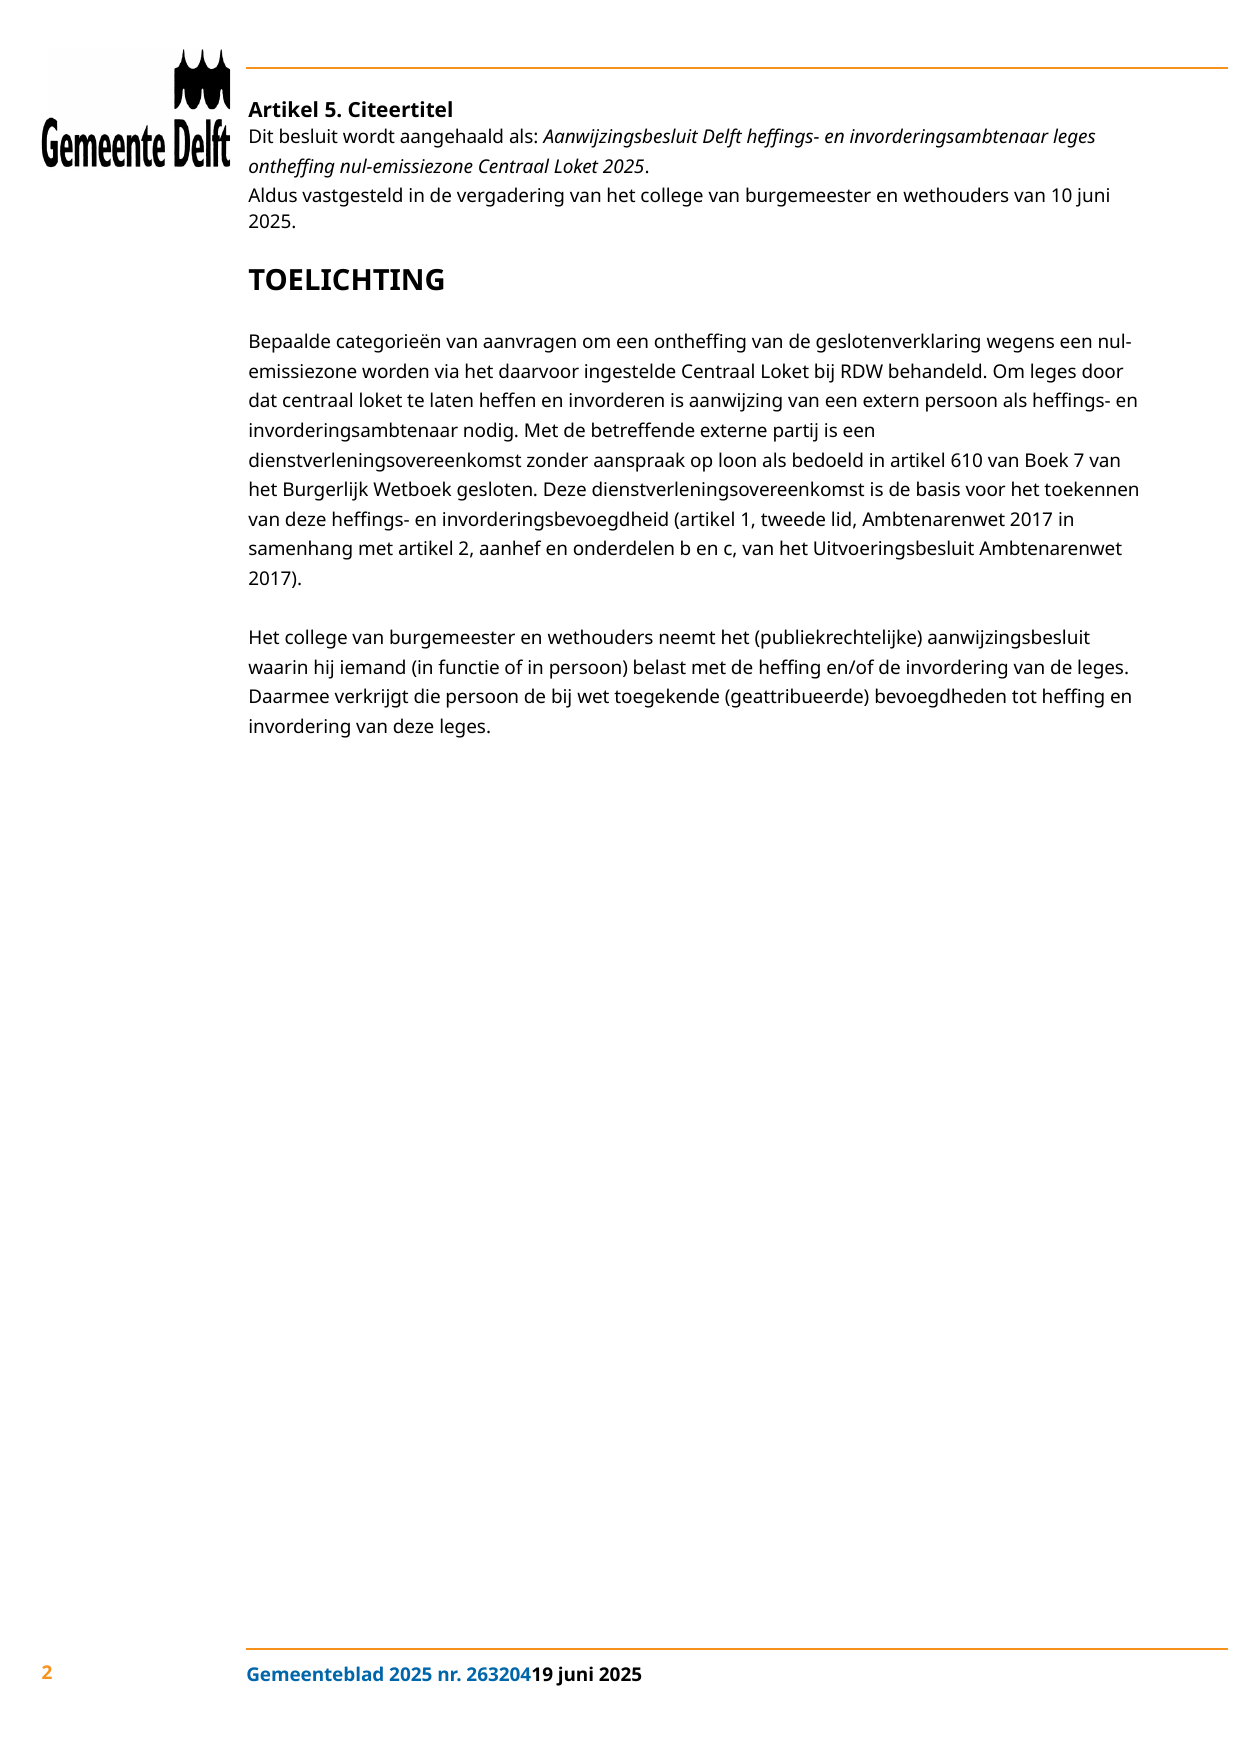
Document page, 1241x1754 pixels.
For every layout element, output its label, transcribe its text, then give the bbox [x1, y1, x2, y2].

text TOELICHTING [248, 259, 1152, 299]
text Dit besluit wordt aangehaald als: Aanwijzingsbesluit Delft heffings- en invorderingsambtenaar leges ontheffing nul-emissiezone Centraal Loket 2025. [248, 123, 1152, 178]
text Het college van burgemeester en wethouders neemt het (publiekrechtelijke) aanwijzingsbesluit waarin hij iemand (in functie of in persoon) belast met de heffing en/of de invordering van de leges. Daarmee verkrijgt die persoon de bij wet toegekende (geattribueerde) bevoegdheden tot heffing en invordering van deze leges. [248, 624, 1152, 739]
text Artikel 5. Citeertitel [248, 95, 1152, 123]
picture [41, 47, 231, 172]
text Aldus vastgesteld in de vergadering van het college van burgemeester en wethouders van 10 juni 2025. [248, 182, 1152, 234]
text Bepaalde categorieën van aanvragen om een ontheffing van de geslotenverklaring wegens een nul-emissiezone worden via het daarvoor ingestelde Centraal Loket bij RDW behandeld. Om leges door dat centraal loket te laten heffen en invorderen is aanwijzing van een extern persoon als heffings- en invorderingsambtenaar nodig. Met de betreffende externe partij is een dienstverleningsovereenkomst zonder aanspraak op loon als bedoeld in artikel 610 van Boek 7 van het Burgerlijk Wetboek gesloten. Deze dienstverleningsovereenkomst is de basis voor het toekennen van deze heffings- en invorderingsbevoegdheid (artikel 1, tweede lid, Ambtenarenwet 2017 in samenhang met artikel 2, aanhef en onderdelen b en c, van het Uitvoeringsbesluit Ambtenarenwet 2017). [248, 328, 1152, 591]
